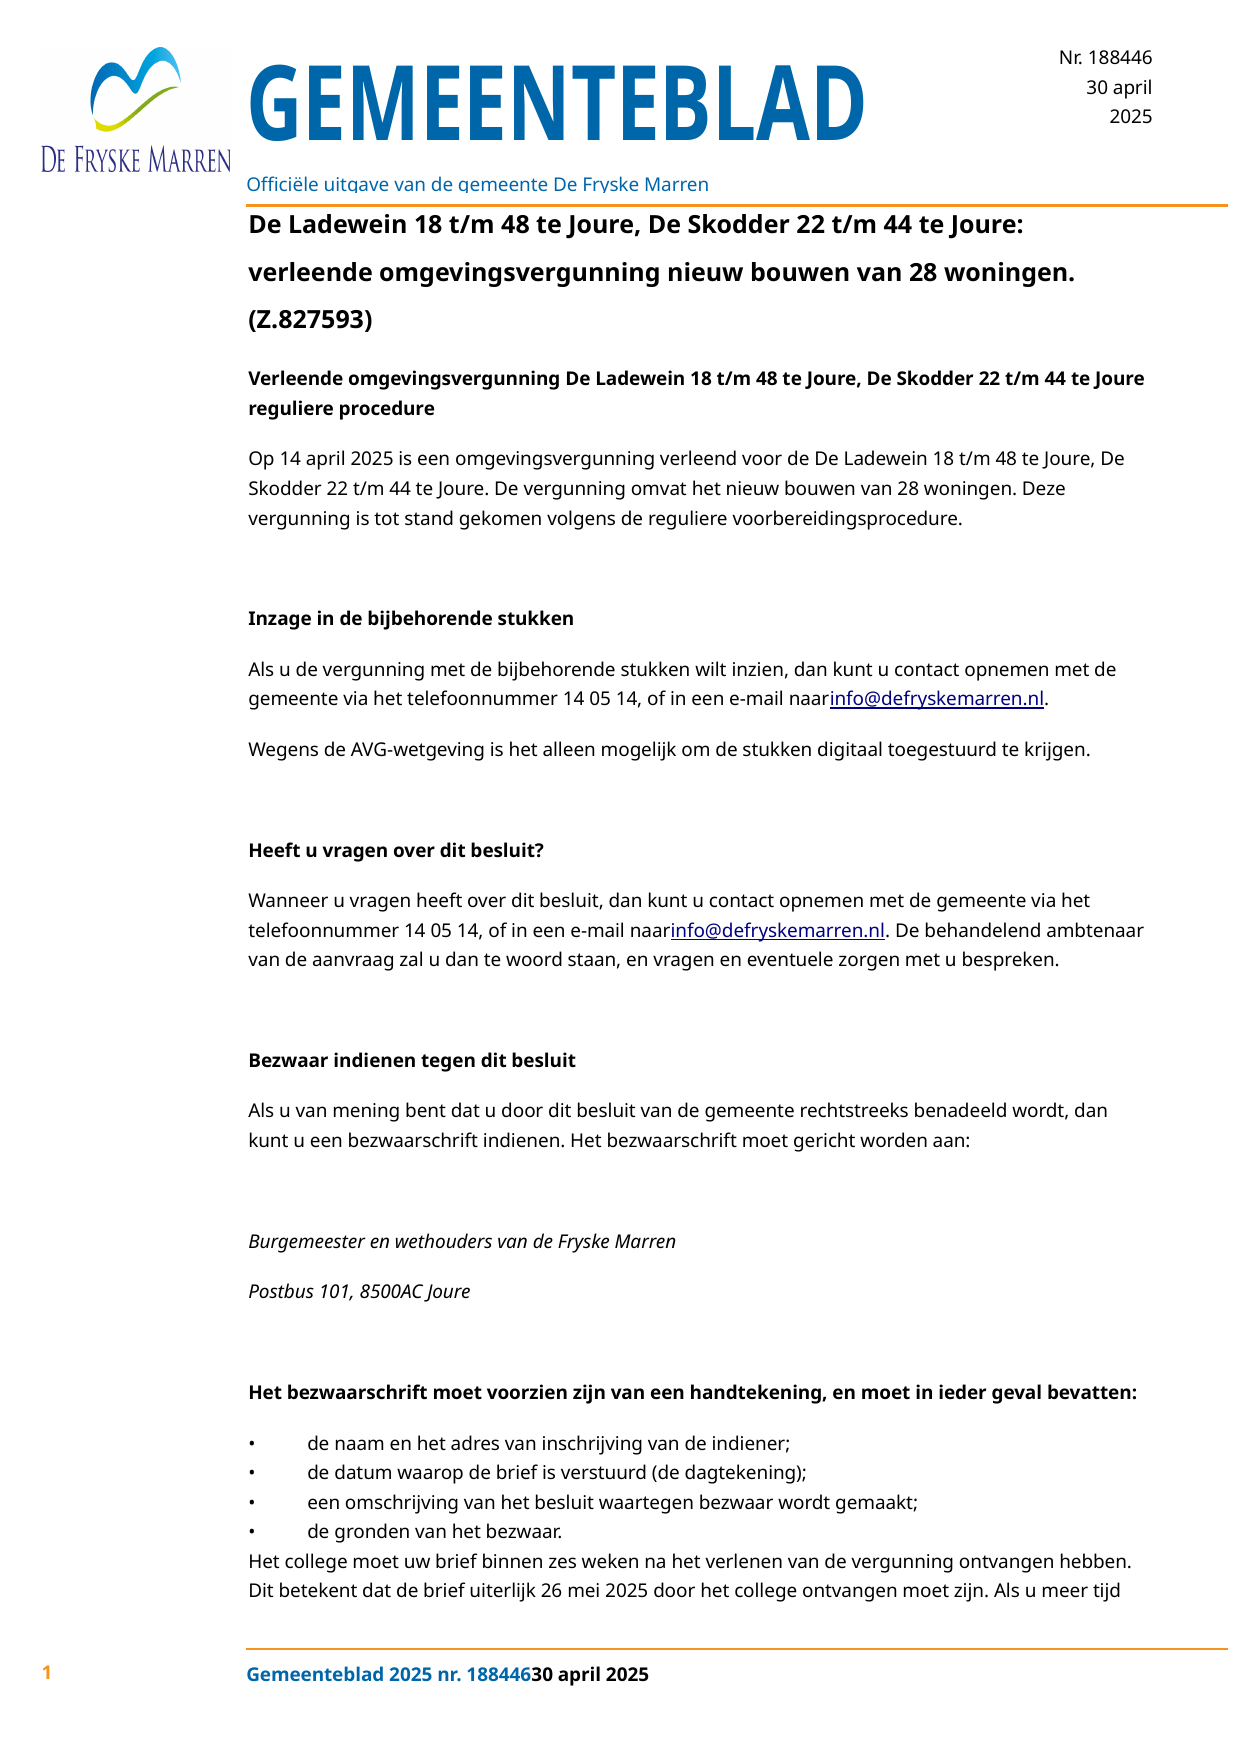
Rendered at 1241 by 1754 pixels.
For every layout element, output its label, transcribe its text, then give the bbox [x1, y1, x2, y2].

list de datum waarop de brief is verstuurd (de dagtekening); [248, 1459, 1152, 1485]
text Het college moet uw brief binnen zes weken na het verlenen van de vergunning ontvangen hebben. Dit betekent dat de brief uiterlijk 26 mei 2025 door het college ontvangen moet zijn. Als u meer tijd [248, 1548, 1152, 1603]
list een omschrijving van het besluit waartegen bezwaar wordt gemaakt; [248, 1489, 1152, 1514]
text Postbus 101, 8500AC Joure [248, 1278, 1152, 1304]
text Wanneer u vragen heeft over dit besluit, dan kunt u contact opnemen met de gemeente via het telefoonnummer 14 05 14, of in een e-mail naarinfo@defryskemarren.nl. De behandelend ambtenaar van de aanvraag zal u dan te woord staan, en vragen en eventuele zorgen met u bespreken. [248, 887, 1152, 972]
text Als u van mening bent dat u door dit besluit van de gemeente rechtstreeks benadeeld wordt, dan kunt u een bezwaarschrift indienen. Het bezwaarschrift moet gericht worden aan: [248, 1098, 1152, 1153]
text Het bezwaarschrift moet voorzien zijn van een handtekening, en moet in ieder geval bevatten: [248, 1379, 1152, 1405]
text Op 14 april 2025 is een omgevingsvergunning verleend voor de De Ladewein 18 t/m 48 te Joure, De Skodder 22 t/m 44 te Joure. De vergunning omvat het nieuw bouwen van 28 woningen. Deze vergunning is tot stand gekomen volgens de reguliere voorbereidingsprocedure. [248, 446, 1152, 530]
text Burgemeester en wethouders van de Fryske Marren [248, 1228, 1152, 1254]
text Als u de vergunning met de bijbehorende stukken wilt inzien, dan kunt u contact opnemen met de gemeente via het telefoonnummer 14 05 14, of in een e-mail naarinfo@defryskemarren.nl. [248, 656, 1152, 711]
text Verleende omgevingsvergunning De Ladewein 18 t/m 48 te Joure, De Skodder 22 t/m 44 te Joure reguliere procedure [248, 366, 1152, 421]
list de naam en het adres van inschrijving van de indiener; [248, 1430, 1152, 1455]
list de gronden van het bezwaar. [248, 1518, 1152, 1544]
text Bezwaar indienen tegen dit besluit [248, 1047, 1152, 1073]
text Wegens de AVG-wetgeving is het alleen mogelijk om de stukken digitaal toegestuurd te krijgen. [248, 736, 1152, 762]
text Heeft u vragen over dit besluit? [248, 837, 1152, 862]
picture [41, 47, 231, 172]
text De Ladewein 18 t/m 48 te Joure, De Skodder 22 t/m 44 te Joure: verleende omgevingsvergunning nieuw bouwen van 28 woningen. (Z.827593) [248, 207, 1152, 336]
text Inzage in de bijbehorende stukken [248, 606, 1152, 631]
